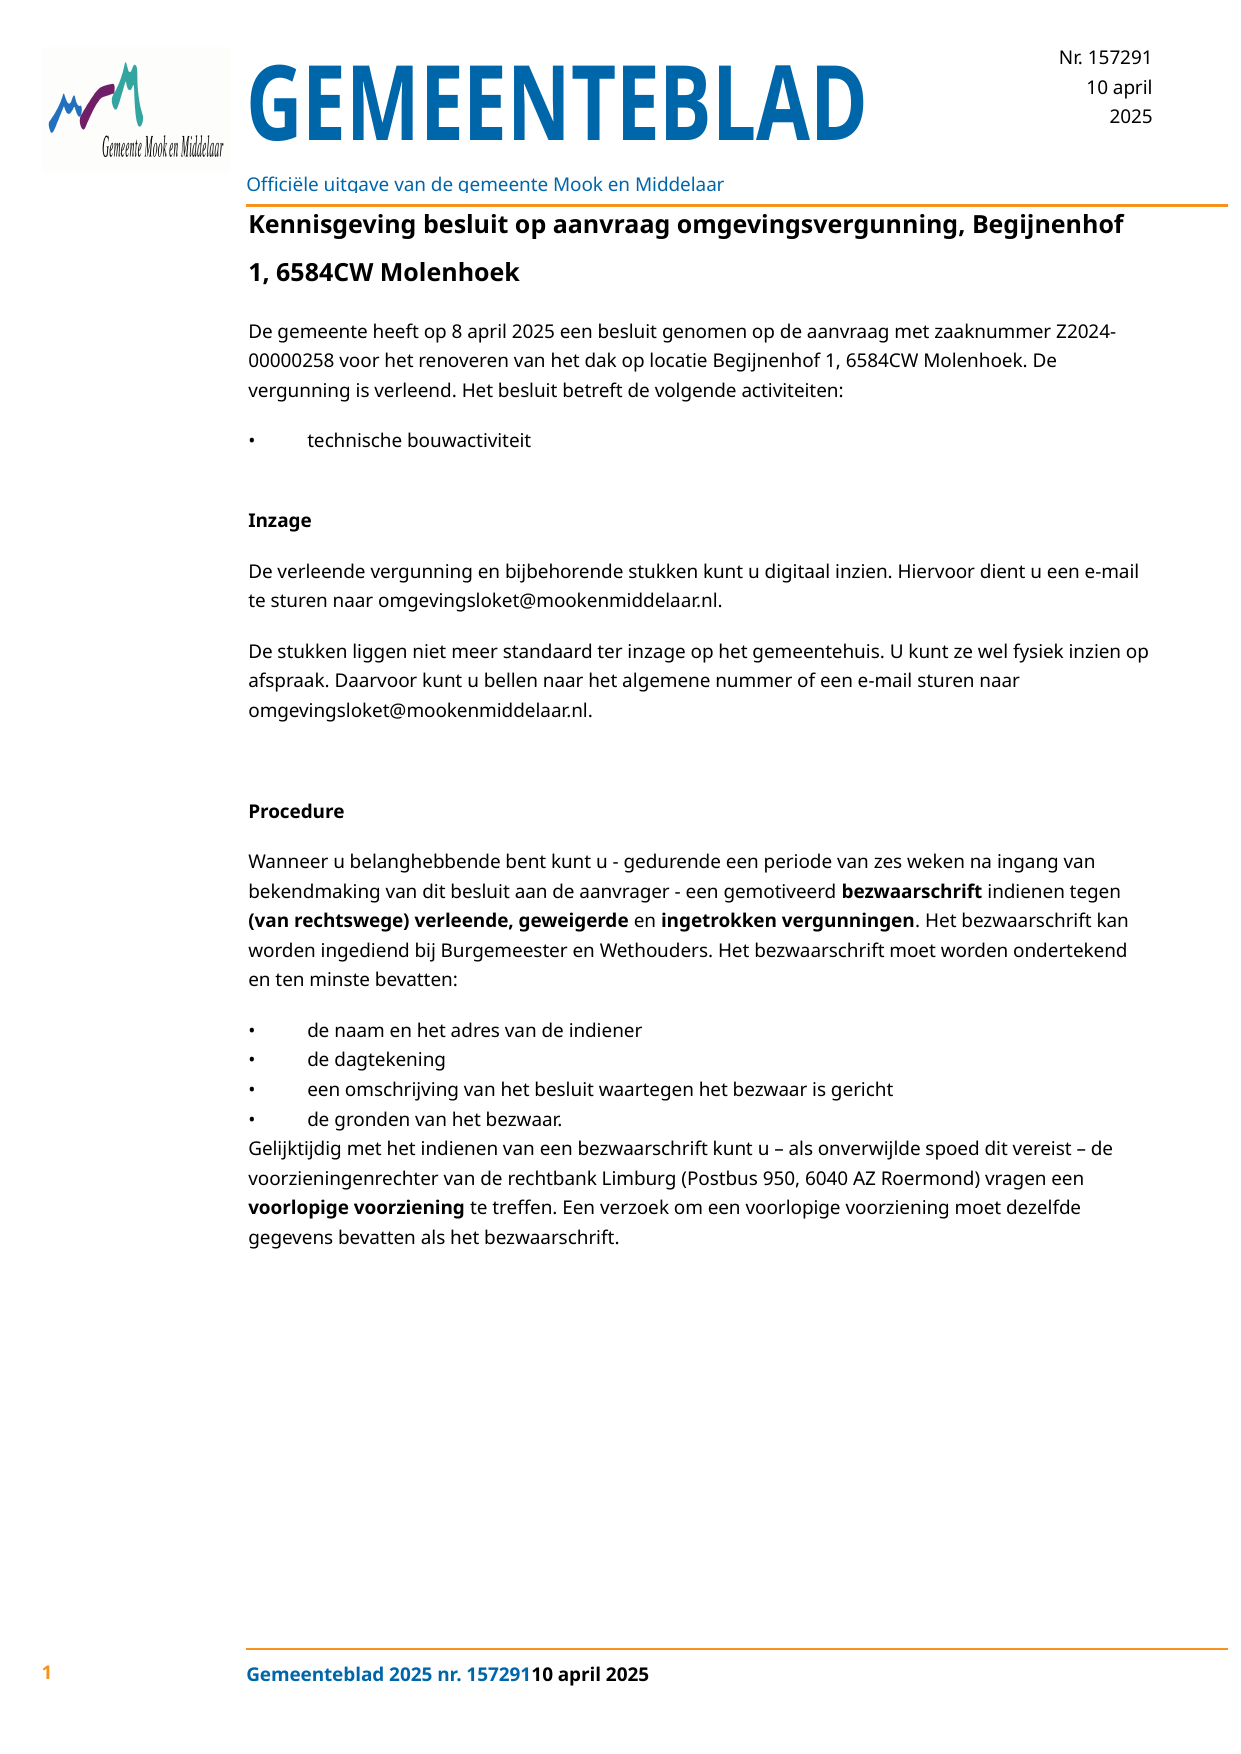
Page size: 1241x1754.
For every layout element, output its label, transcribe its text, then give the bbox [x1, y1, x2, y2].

text De verleende vergunning en bijbehorende stukken kunt u digitaal inzien. Hiervoor dient u een e-mail te sturen naar omgevingsloket@mookenmiddelaar.nl. [248, 558, 1152, 613]
text De stukken liggen niet meer standaard ter inzage op het gemeentehuis. U kunt ze wel fysiek inzien op afspraak. Daarvoor kunt u bellen naar het algemene nummer of een e-mail sturen naar omgevingsloket@mookenmiddelaar.nl. [248, 638, 1152, 723]
text Gelijktijdig met het indienen van een bezwaarschrift kunt u – als onverwijlde spoed dit vereist – de voorzieningenrechter van de rechtbank Limburg (Postbus 950, 6040 AZ Roermond) vragen een voorlopige voorziening te treffen. Een verzoek om een voorlopige voorziening moet dezelfde gegevens bevatten als het bezwaarschrift. [248, 1135, 1152, 1250]
list de gronden van het bezwaar. [248, 1106, 1152, 1132]
list de naam en het adres van de indiener [248, 1017, 1152, 1043]
text Kennisgeving besluit op aanvraag omgevingsvergunning, Begijnenhof 1, 6584CW Molenhoek [248, 207, 1152, 288]
text De gemeente heeft op 8 april 2025 een besluit genomen op de aanvraag met zaaknummer Z2024-00000258 voor het renoveren van het dak op locatie Begijnenhof 1, 6584CW Molenhoek. De vergunning is verleend. Het besluit betreft de volgende activiteiten: [248, 318, 1152, 403]
list technische bouwactiviteit [248, 427, 1152, 453]
list de dagtekening [248, 1047, 1152, 1072]
text Inzage [248, 507, 1152, 533]
list een omschrijving van het besluit waartegen het bezwaar is gericht [248, 1076, 1152, 1102]
picture [41, 47, 231, 172]
text Wanneer u belanghebbende bent kunt u - gedurende een periode van zes weken na ingang van bekendmaking van dit besluit aan de aanvrager - een gemotiveerd bezwaarschrift indienen tegen (van rechtswege) verleende, geweigerde en ingetrokken vergunningen. Het bezwaarschrift kan worden ingediend bij Burgemeester en Wethouders. Het bezwaarschrift moet worden ondertekend en ten minste bevatten: [248, 848, 1152, 992]
text Procedure [248, 798, 1152, 824]
